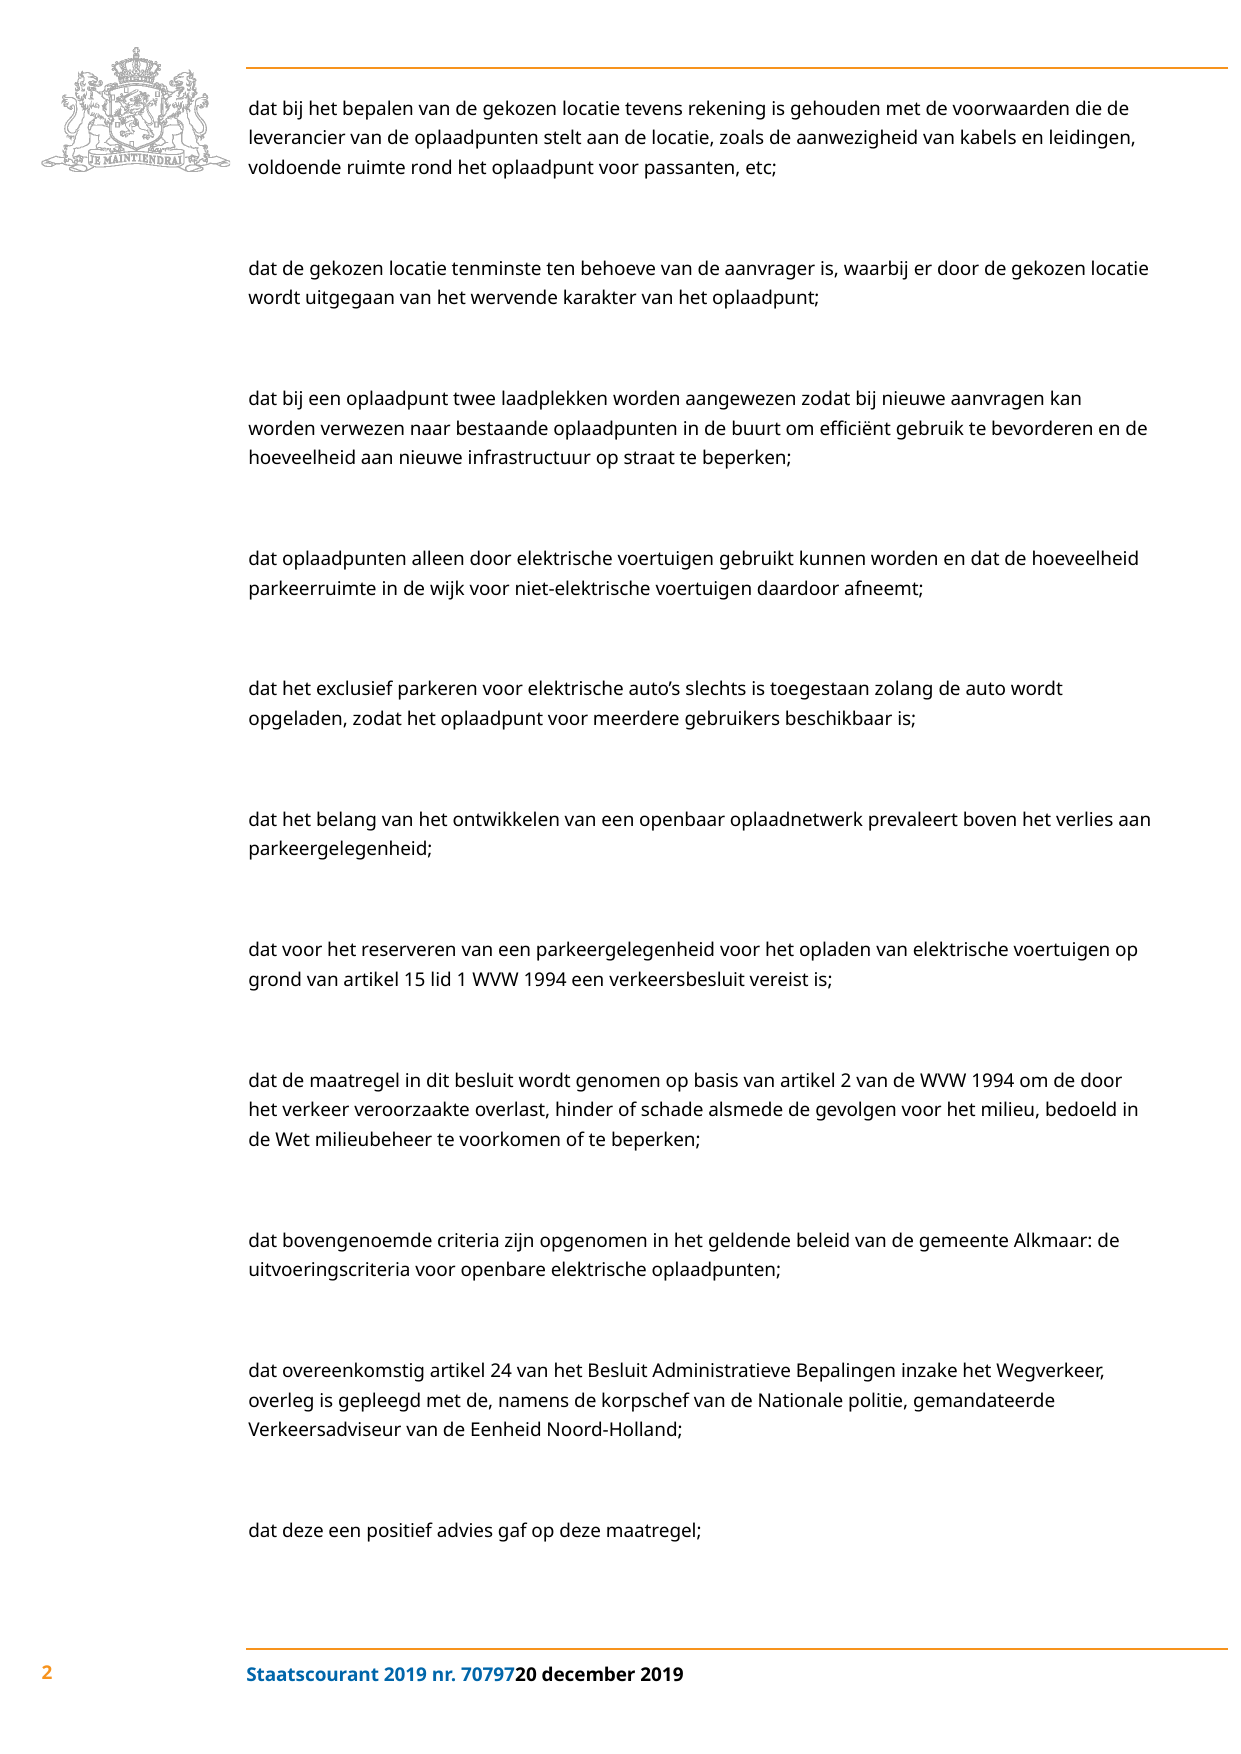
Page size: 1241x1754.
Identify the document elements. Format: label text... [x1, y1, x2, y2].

text dat het exclusief parkeren voor elektrische auto’s slechts is toegestaan zolang de auto wordt opgeladen, zodat het oplaadpunt voor meerdere gebruikers beschikbaar is; [248, 676, 1152, 731]
text dat overeenkomstig artikel 24 van het Besluit Administratieve Bepalingen inzake het Wegverkeer, overleg is gepleegd met de, namens de korpschef van de Nationale politie, gemandateerde Verkeersadviseur van de Eenheid Noord-Holland; [248, 1357, 1152, 1442]
text dat deze een positief advies gaf op deze maatregel; [248, 1517, 1152, 1543]
text dat het belang van het ontwikkelen van een openbaar oplaadnetwerk prevaleert boven het verlies aan parkeergelegenheid; [248, 806, 1152, 861]
text dat de gekozen locatie tenminste ten behoeve van de aanvrager is, waarbij er door de gekozen locatie wordt uitgegaan van het wervende karakter van het oplaadpunt; [248, 255, 1152, 310]
text dat bij het bepalen van de gekozen locatie tevens rekening is gehouden met de voorwaarden die de leverancier van de oplaadpunten stelt aan de locatie, zoals de aanwezigheid van kabels en leidingen, voldoende ruimte rond het oplaadpunt voor passanten, etc; [248, 95, 1152, 180]
text dat oplaadpunten alleen door elektrische voertuigen gebruikt kunnen worden en dat de hoeveelheid parkeerruimte in de wijk voor niet-elektrische voertuigen daardoor afneemt; [248, 545, 1152, 601]
text dat de maatregel in dit besluit wordt genomen op basis van artikel 2 van de WVW 1994 om de door het verkeer veroorzaakte overlast, hinder of schade alsmede de gevolgen voor het milieu, bedoeld in de Wet milieubeheer te voorkomen of te beperken; [248, 1067, 1152, 1152]
text dat bovengenoemde criteria zijn opgenomen in het geldende beleid van de gemeente Alkmaar: de uitvoeringscriteria voor openbare elektrische oplaadpunten; [248, 1227, 1152, 1282]
picture [41, 47, 231, 172]
text dat bij een oplaadpunt twee laadplekken worden aangewezen zodat bij nieuwe aanvragen kan worden verwezen naar bestaande oplaadpunten in de buurt om efficiënt gebruik te bevorderen en de hoeveelheid aan nieuwe infrastructuur op straat te beperken; [248, 385, 1152, 470]
text dat voor het reserveren van een parkeergelegenheid voor het opladen van elektrische voertuigen op grond van artikel 15 lid 1 WVW 1994 een verkeersbesluit vereist is; [248, 936, 1152, 992]
